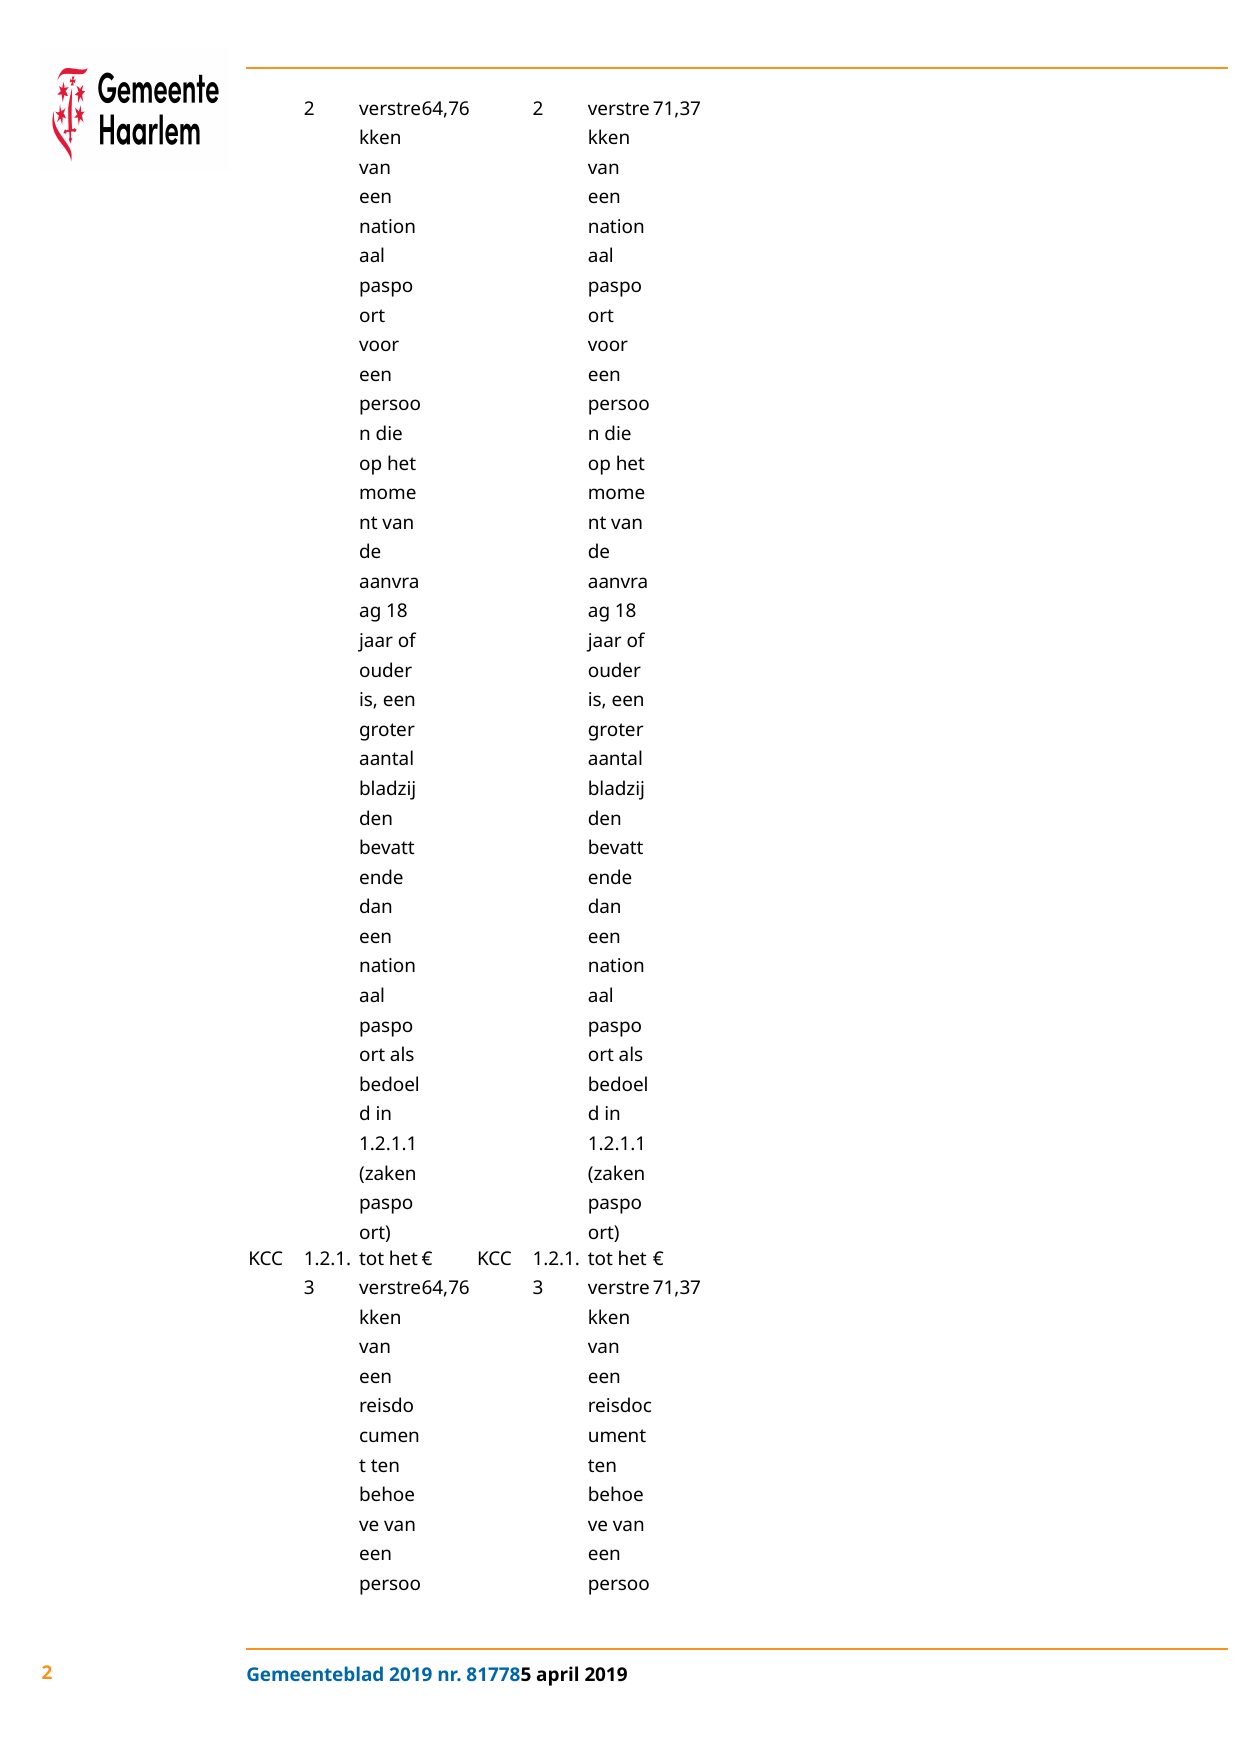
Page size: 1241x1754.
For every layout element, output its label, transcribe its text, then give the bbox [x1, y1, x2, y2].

table_cell tot het verstrekken van een reisdocument ten behoeve van een persoo [588, 1245, 653, 1596]
table_cell verstrekken van een nationaal paspoort voor een persoon die op het moment van de aanvraag 18 jaar of ouder is, een groter aantal bladzijden bevattende dan een nationaal paspoort als bedoeld in 1.2.1.1 (zakenpaspoort) [588, 95, 653, 1245]
table_cell 2 [532, 95, 588, 1245]
table_cell [477, 95, 532, 1245]
table_cell 1.2.1.3 [304, 1245, 359, 1596]
table_cell KCC [477, 1245, 532, 1596]
table_cell [248, 95, 303, 1245]
table_cell verstrekken van een nationaal paspoort voor een persoon die op het moment van de aanvraag 18 jaar of ouder is, een groter aantal bladzijden bevattende dan een nationaal paspoort als bedoeld in 1.2.1.1 (zakenpaspoort) [359, 95, 421, 1245]
table_cell 2 [304, 95, 359, 1245]
picture [41, 47, 231, 172]
table_cell KCC [248, 1245, 303, 1596]
table_cell 64,76 [421, 95, 477, 1245]
table_cell 71,37 [653, 95, 708, 1245]
table_cell € 71,37 [653, 1245, 708, 1596]
table_cell € 64,76 [421, 1245, 477, 1596]
table_cell 1.2.1.3 [532, 1245, 588, 1596]
table_cell tot het verstrekken van een reisdocument ten behoeve van een persoo [359, 1245, 421, 1596]
